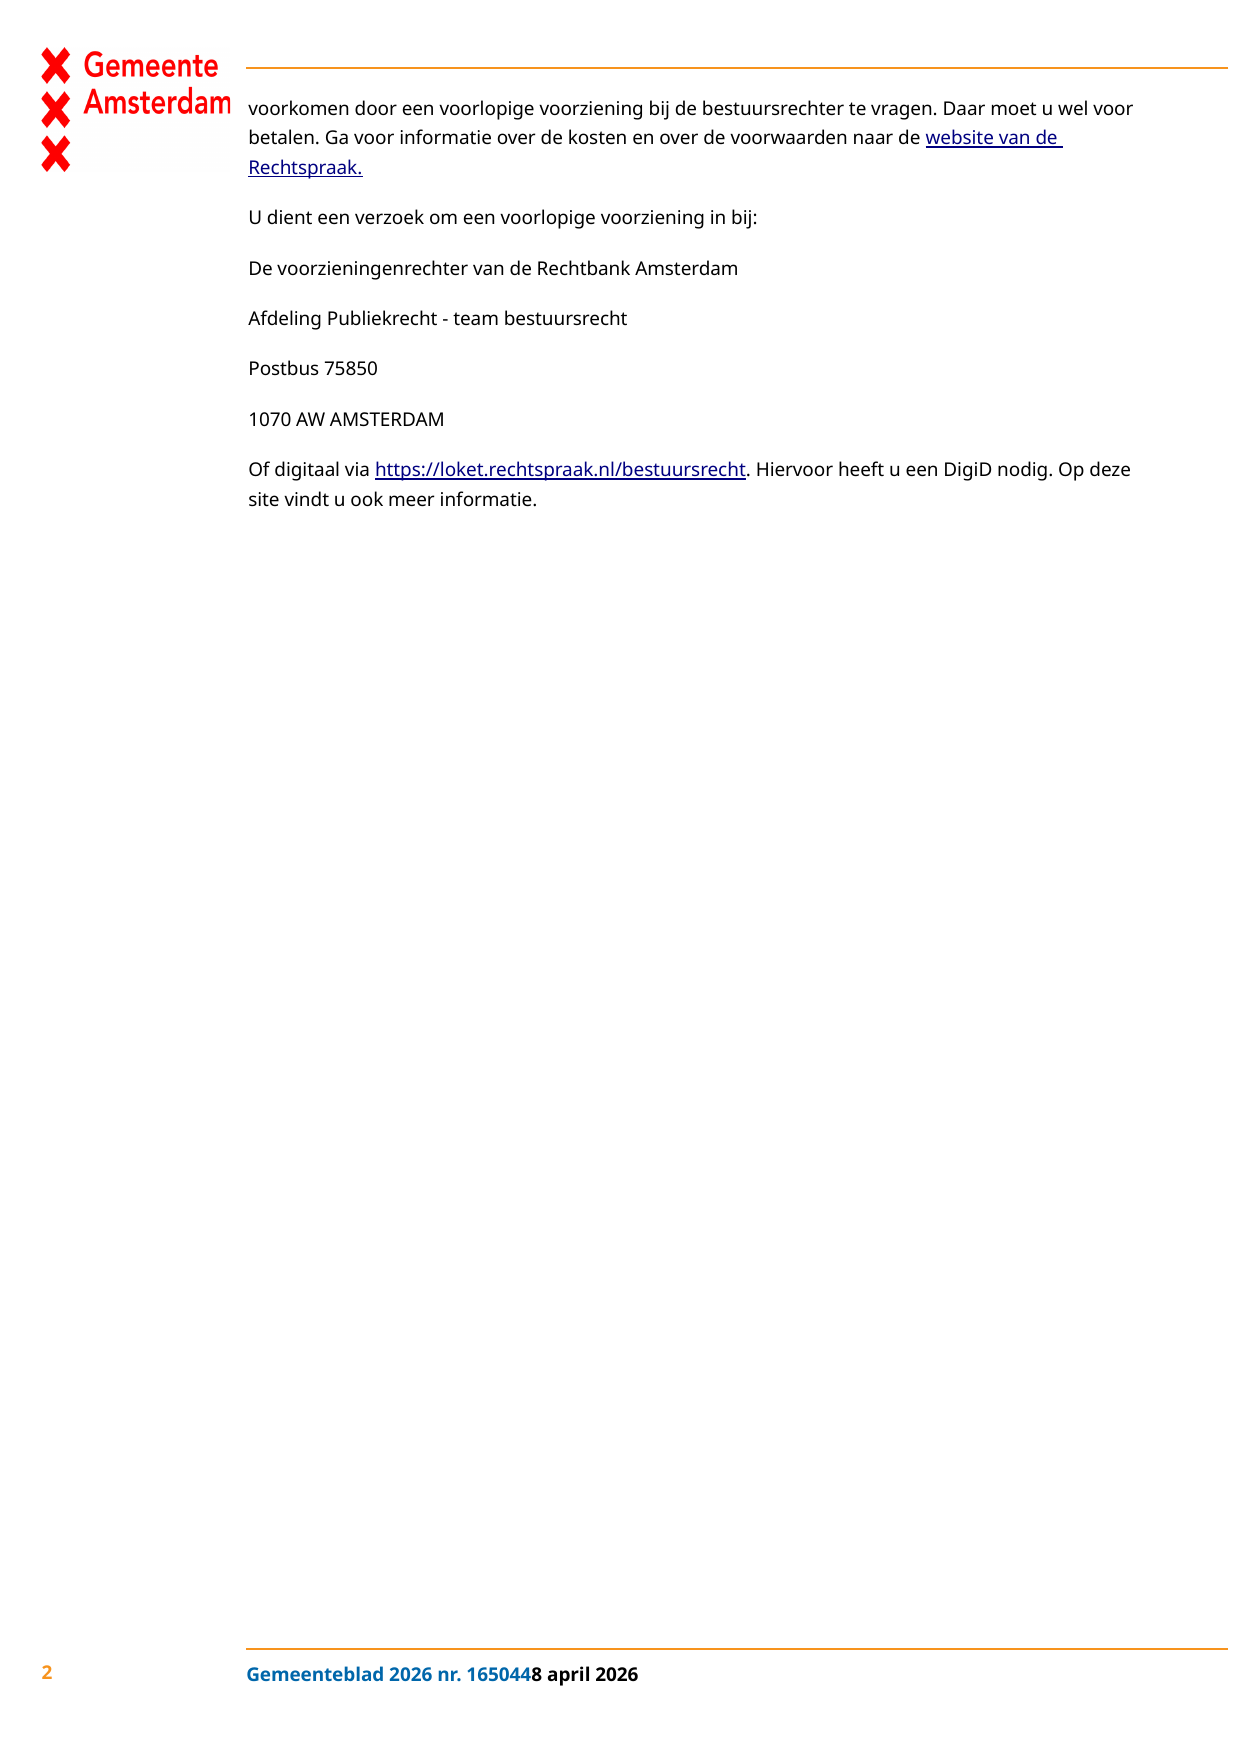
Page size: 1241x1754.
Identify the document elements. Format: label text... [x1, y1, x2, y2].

text Afdeling Publiekrecht - team bestuursrecht [248, 305, 1152, 331]
text U dient een verzoek om een voorlopige voorziening in bij: [248, 204, 1152, 230]
text voorkomen door een voorlopige voorziening bij de bestuursrechter te vragen. Daar moet u wel voor betalen. Ga voor informatie over de kosten en over de voorwaarden naar de website van de Rechtspraak. [248, 95, 1152, 180]
text Postbus 75850 [248, 356, 1152, 381]
text 1070 AW AMSTERDAM [248, 406, 1152, 432]
picture [41, 47, 231, 172]
text Of digitaal via https://loket.rechtspraak.nl/bestuursrecht. Hiervoor heeft u een DigiD nodig. Op deze site vindt u ook meer informatie. [248, 456, 1152, 512]
text De voorzieningenrechter van de Rechtbank Amsterdam [248, 255, 1152, 281]
